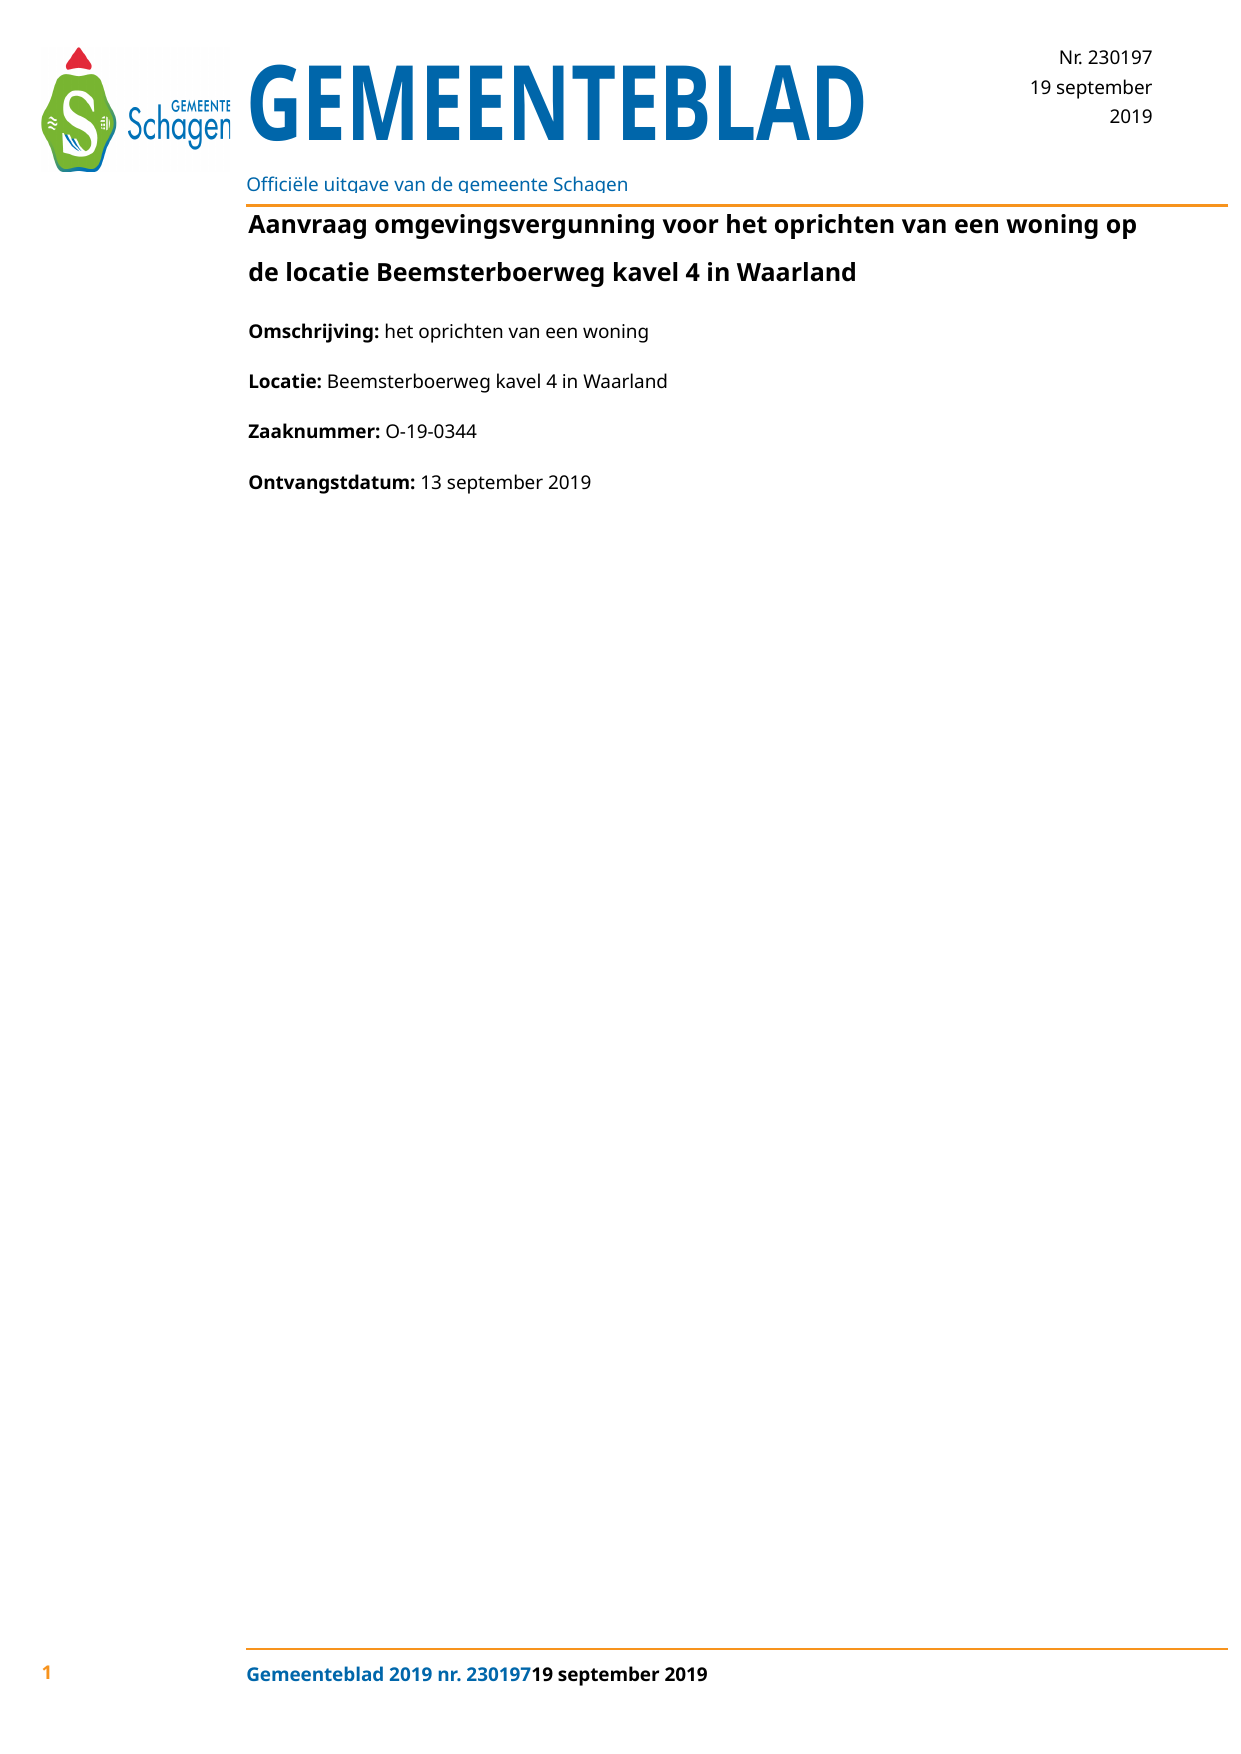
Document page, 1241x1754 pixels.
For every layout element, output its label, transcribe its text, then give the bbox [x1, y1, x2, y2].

picture [41, 47, 231, 172]
text Omschrijving: het oprichten van een woning [248, 318, 1152, 344]
text Zaaknummer: O-19-0344 [248, 419, 1152, 444]
text Ontvangstdatum: 13 september 2019 [248, 469, 1152, 495]
text Locatie: Beemsterboerweg kavel 4 in Waarland [248, 368, 1152, 394]
text Aanvraag omgevingsvergunning voor het oprichten van een woning op de locatie Beemsterboerweg kavel 4 in Waarland [248, 207, 1152, 288]
